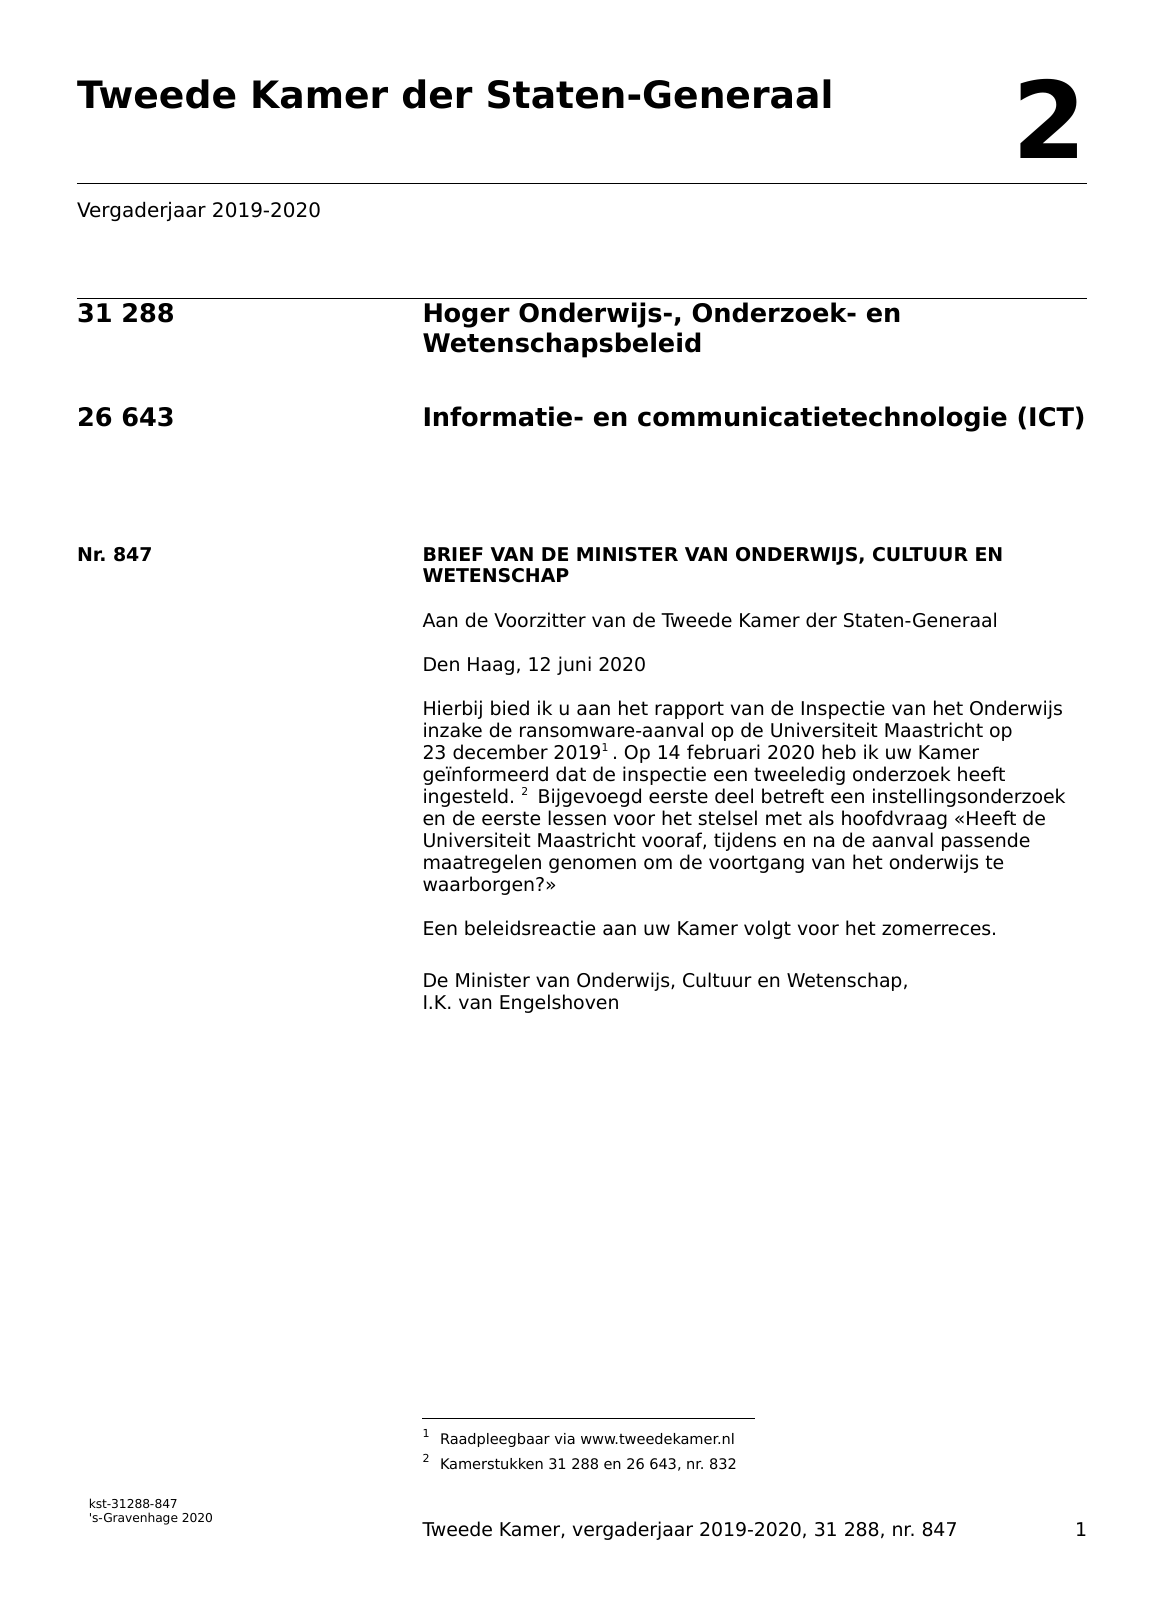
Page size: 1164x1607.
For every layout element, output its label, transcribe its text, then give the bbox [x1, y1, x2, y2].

text 's-Gravenhage 2020 [88, 1511, 323, 1525]
text Kamerstukken 31 288 en 26 643, nr. 832 [422, 1452, 1087, 1474]
table_header 2 [886, 59, 1087, 183]
text Raadpleegbaar via www.tweedekamer.nl [422, 1427, 1087, 1449]
text De Minister van Onderwijs, Cultuur en Wetenschap, I.K. van Engelshoven [422, 970, 1087, 1014]
table_header Tweede Kamer der Staten-Generaal [77, 59, 886, 183]
text Een beleidsreactie aan uw Kamer volgt voor het zomerreces. [422, 918, 1087, 940]
table_cell Vergaderjaar 2019-2020 [77, 184, 1087, 298]
text Hierbij bied ik u aan het rapport van de Inspectie van het Onderwijs inzake de ransomware-aanval op de Universiteit Maastricht op 23 december 2019. Op 14 februari 2020 heb ik uw Kamer geïnformeerd dat de inspectie een tweeledig onderzoek heeft ingesteld. Bijgevoegd eerste deel betreft een instellingsonderzoek en de eerste lessen voor het stelsel met als hoofdvraag «Heeft de Universiteit Maastricht vooraf, tijdens en na de aanval passende maatregelen genomen om de voortgang van het onderwijs te waarborgen?» [422, 698, 1087, 896]
text Aan de Voorzitter van de Tweede Kamer der Staten-Generaal [422, 609, 1087, 632]
subtitle 26 643 Informatie- en communicatietechnologie (ICT) [77, 403, 1087, 432]
text kst-31288-847 [88, 1497, 323, 1511]
text Den Haag, 12 juni 2020 [422, 654, 1087, 676]
subtitle Nr. 847 BRIEF VAN DE MINISTER VAN ONDERWIJS, CULTUUR EN WETENSCHAP [77, 543, 1087, 587]
subtitle 31 288 Hoger Onderwijs-, Onderzoek- en Wetenschapsbeleid [77, 299, 1087, 358]
